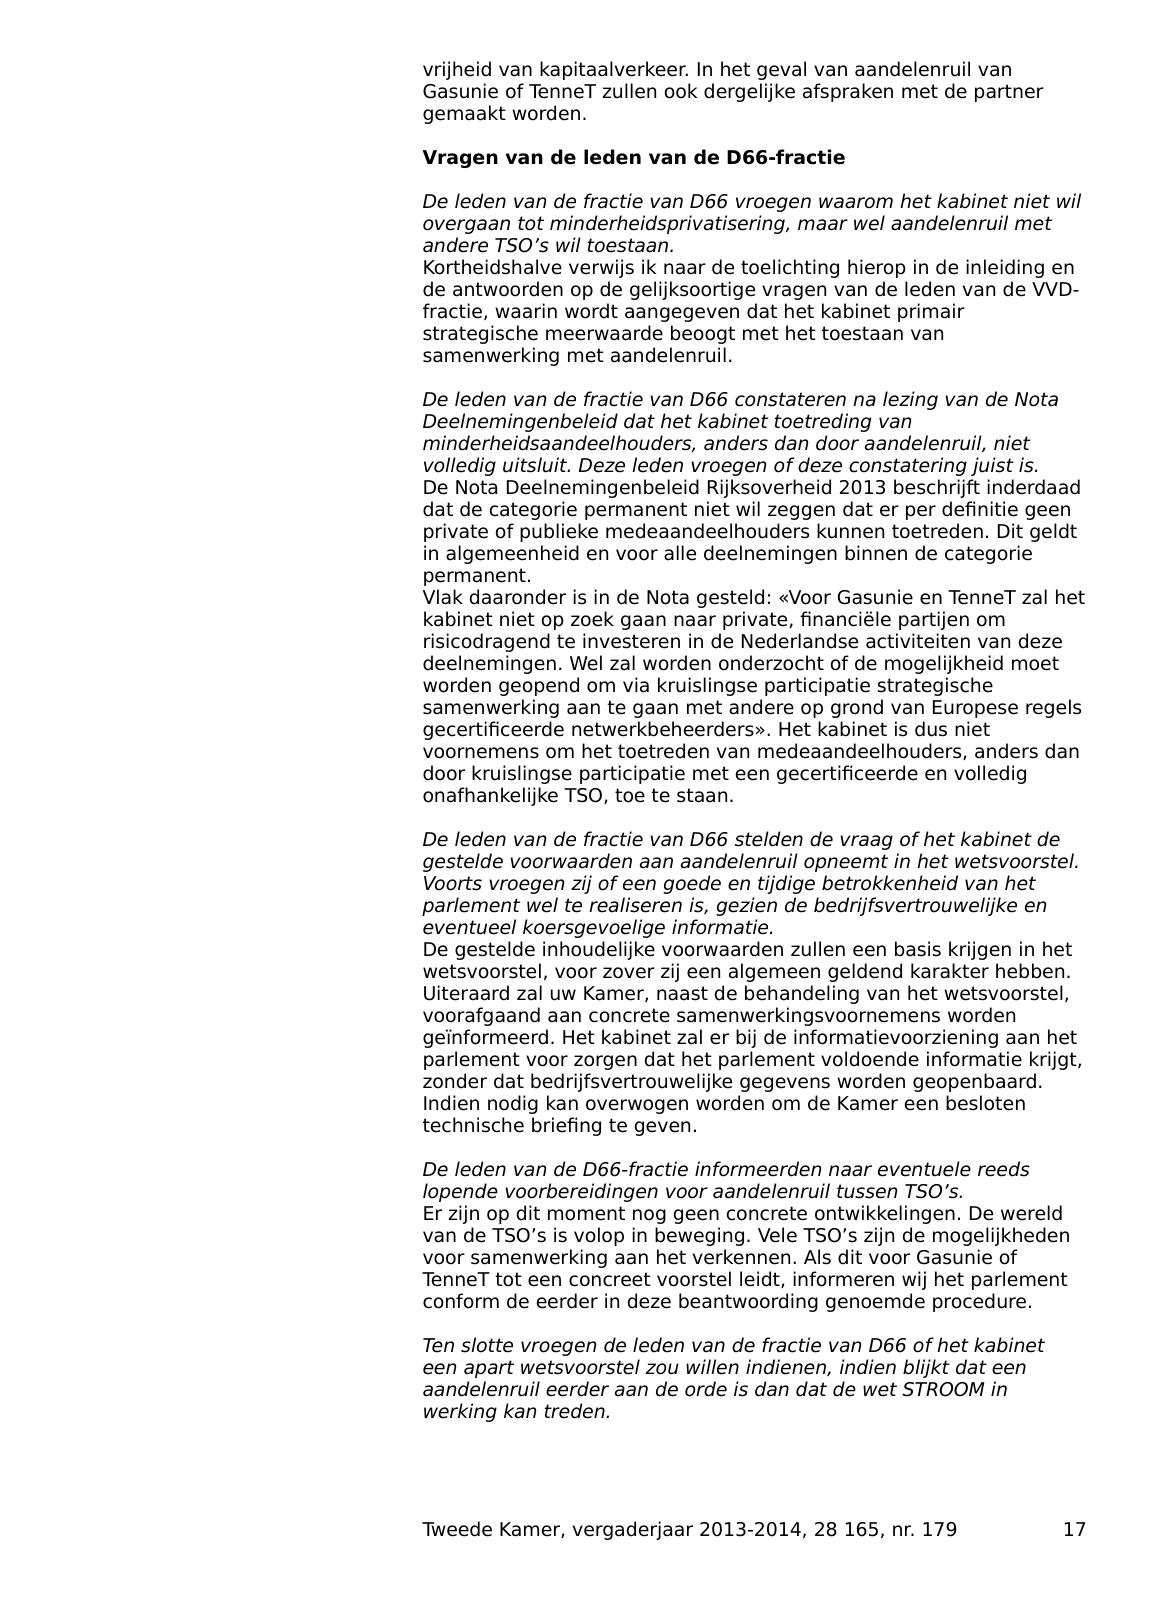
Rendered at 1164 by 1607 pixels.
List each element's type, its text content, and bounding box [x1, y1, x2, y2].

text vrijheid van kapitaalverkeer. In het geval van aandelenruil van Gasunie of TenneT zullen ook dergelijke afspraken met de partner gemaakt worden. [422, 59, 1087, 125]
text Er zijn op dit moment nog geen concrete ontwikkelingen. De wereld van de TSO’s is volop in beweging. Vele TSO’s zijn de mogelijkheden voor samenwerking aan het verkennen. Als dit voor Gasunie of TenneT tot een concreet voorstel leidt, informeren wij het parlement conform de eerder in deze beantwoording genoemde procedure. [422, 1203, 1087, 1313]
text De gestelde inhoudelijke voorwaarden zullen een basis krijgen in het wetsvoorstel, voor zover zij een algemeen geldend karakter hebben. Uiteraard zal uw Kamer, naast de behandeling van het wetsvoorstel, voorafgaand aan concrete samenwerkingsvoornemens worden geïnformeerd. Het kabinet zal er bij de informatievoorziening aan het parlement voor zorgen dat het parlement voldoende informatie krijgt, zonder dat bedrijfsvertrouwelijke gegevens worden geopenbaard. Indien nodig kan overwogen worden om de Kamer een besloten technische briefing te geven. [422, 939, 1087, 1137]
text Ten slotte vroegen de leden van de fractie van D66 of het kabinet een apart wetsvoorstel zou willen indienen, indien blijkt dat een aandelenruil eerder aan de orde is dan dat de wet STROOM in werking kan treden. [422, 1335, 1087, 1423]
text De leden van de D66-fractie informeerden naar eventuele reeds lopende voorbereidingen voor aandelenruil tussen TSO’s. [422, 1159, 1087, 1203]
text De Nota Deelnemingenbeleid Rijksoverheid 2013 beschrijft inderdaad dat de categorie permanent niet wil zeggen dat er per definitie geen private of publieke medeaandeelhouders kunnen toetreden. Dit geldt in algemeenheid en voor alle deelnemingen binnen de categorie permanent. [422, 477, 1087, 587]
subtitle Vragen van de leden van de D66-fractie [422, 147, 1087, 169]
text Vlak daaronder is in de Nota gesteld: «Voor Gasunie en TenneT zal het kabinet niet op zoek gaan naar private, financiële partijen om risicodragend te investeren in de Nederlandse activiteiten van deze deelnemingen. Wel zal worden onderzocht of de mogelijkheid moet worden geopend om via kruislingse participatie strategische samenwerking aan te gaan met andere op grond van Europese regels gecertificeerde netwerkbeheerders». Het kabinet is dus niet voornemens om het toetreden van medeaandeelhouders, anders dan door kruislingse participatie met een gecertificeerde en volledig onafhankelijke TSO, toe te staan. [422, 587, 1087, 807]
text De leden van de fractie van D66 stelden de vraag of het kabinet de gestelde voorwaarden aan aandelenruil opneemt in het wetsvoorstel. Voorts vroegen zij of een goede en tijdige betrokkenheid van het parlement wel te realiseren is, gezien de bedrijfsvertrouwelijke en eventueel koersgevoelige informatie. [422, 829, 1087, 939]
text De leden van de fractie van D66 vroegen waarom het kabinet niet wil overgaan tot minderheidsprivatisering, maar wel aandelenruil met andere TSO’s wil toestaan. [422, 191, 1087, 257]
text De leden van de fractie van D66 constateren na lezing van de Nota Deelnemingenbeleid dat het kabinet toetreding van minderheidsaandeelhouders, anders dan door aandelenruil, niet volledig uitsluit. Deze leden vroegen of deze constatering juist is. [422, 389, 1087, 477]
text Kortheidshalve verwijs ik naar de toelichting hierop in de inleiding en de antwoorden op de gelijksoortige vragen van de leden van de VVD-fractie, waarin wordt aangegeven dat het kabinet primair strategische meerwaarde beoogt met het toestaan van samenwerking met aandelenruil. [422, 257, 1087, 367]
